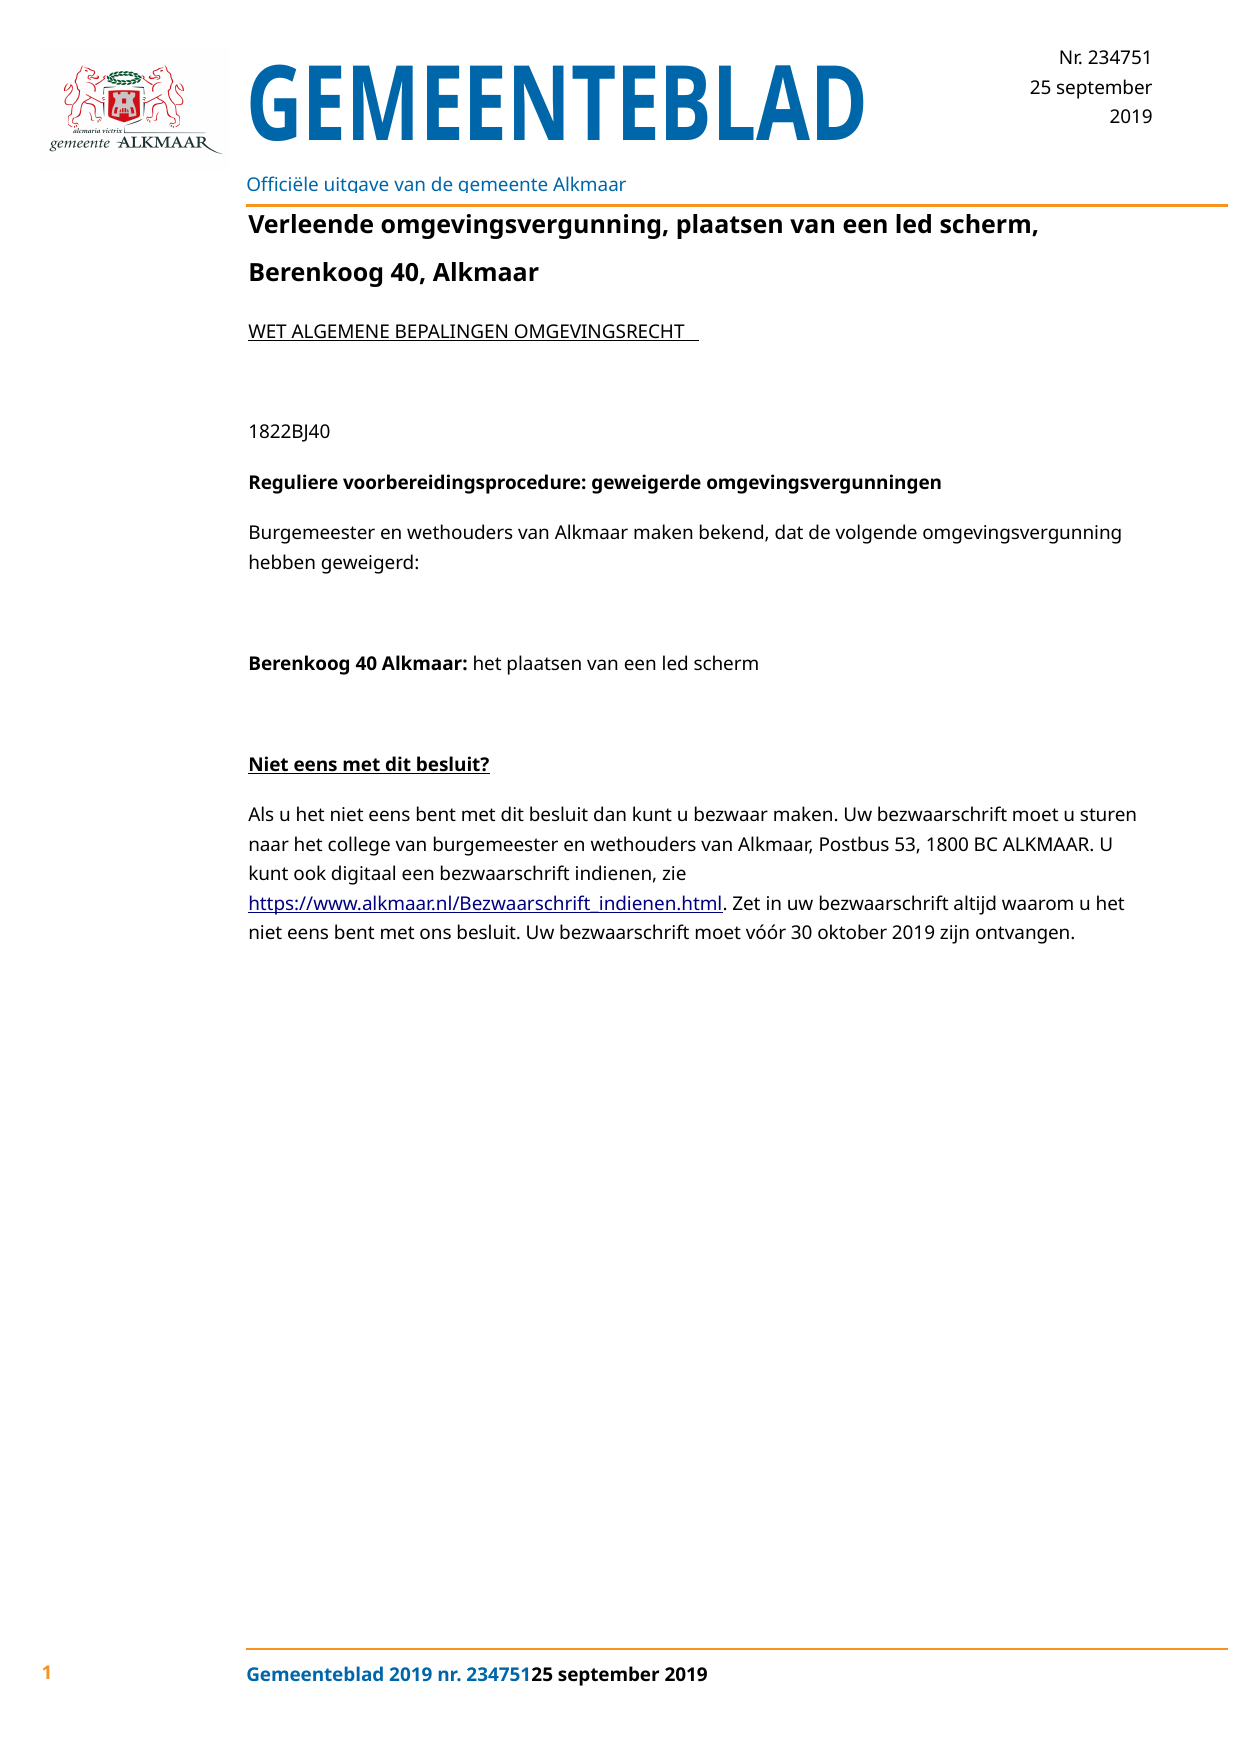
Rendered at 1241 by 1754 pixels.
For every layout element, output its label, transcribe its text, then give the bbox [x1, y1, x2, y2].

text Reguliere voorbereidingsprocedure: geweigerde omgevingsvergunningen [248, 469, 1152, 495]
text WET ALGEMENE BEPALINGEN OMGEVINGSRECHT [248, 318, 1152, 344]
text Als u het niet eens bent met dit besluit dan kunt u bezwaar maken. Uw bezwaarschrift moet u sturen naar het college van burgemeester en wethouders van Alkmaar, Postbus 53, 1800 BC ALKMAAR. U kunt ook digitaal een bezwaarschrift indienen, zie https://www.alkmaar.nl/Bezwaarschrift_indienen.html. Zet in uw bezwaarschrift altijd waarom u het niet eens bent met ons besluit. Uw bezwaarschrift moet vóór 30 oktober 2019 zijn ontvangen. [248, 801, 1152, 945]
text Verleende omgevingsvergunning, plaatsen van een led scherm, Berenkoog 40, Alkmaar [248, 207, 1152, 288]
text Niet eens met dit besluit? [248, 751, 1152, 777]
text 1822BJ40 [248, 419, 1152, 444]
text Berenkoog 40 Alkmaar: het plaatsen van een led scherm [248, 650, 1152, 676]
picture [41, 47, 231, 172]
text Burgemeester en wethouders van Alkmaar maken bekend, dat de volgende omgevingsvergunning hebben geweigerd: [248, 519, 1152, 575]
